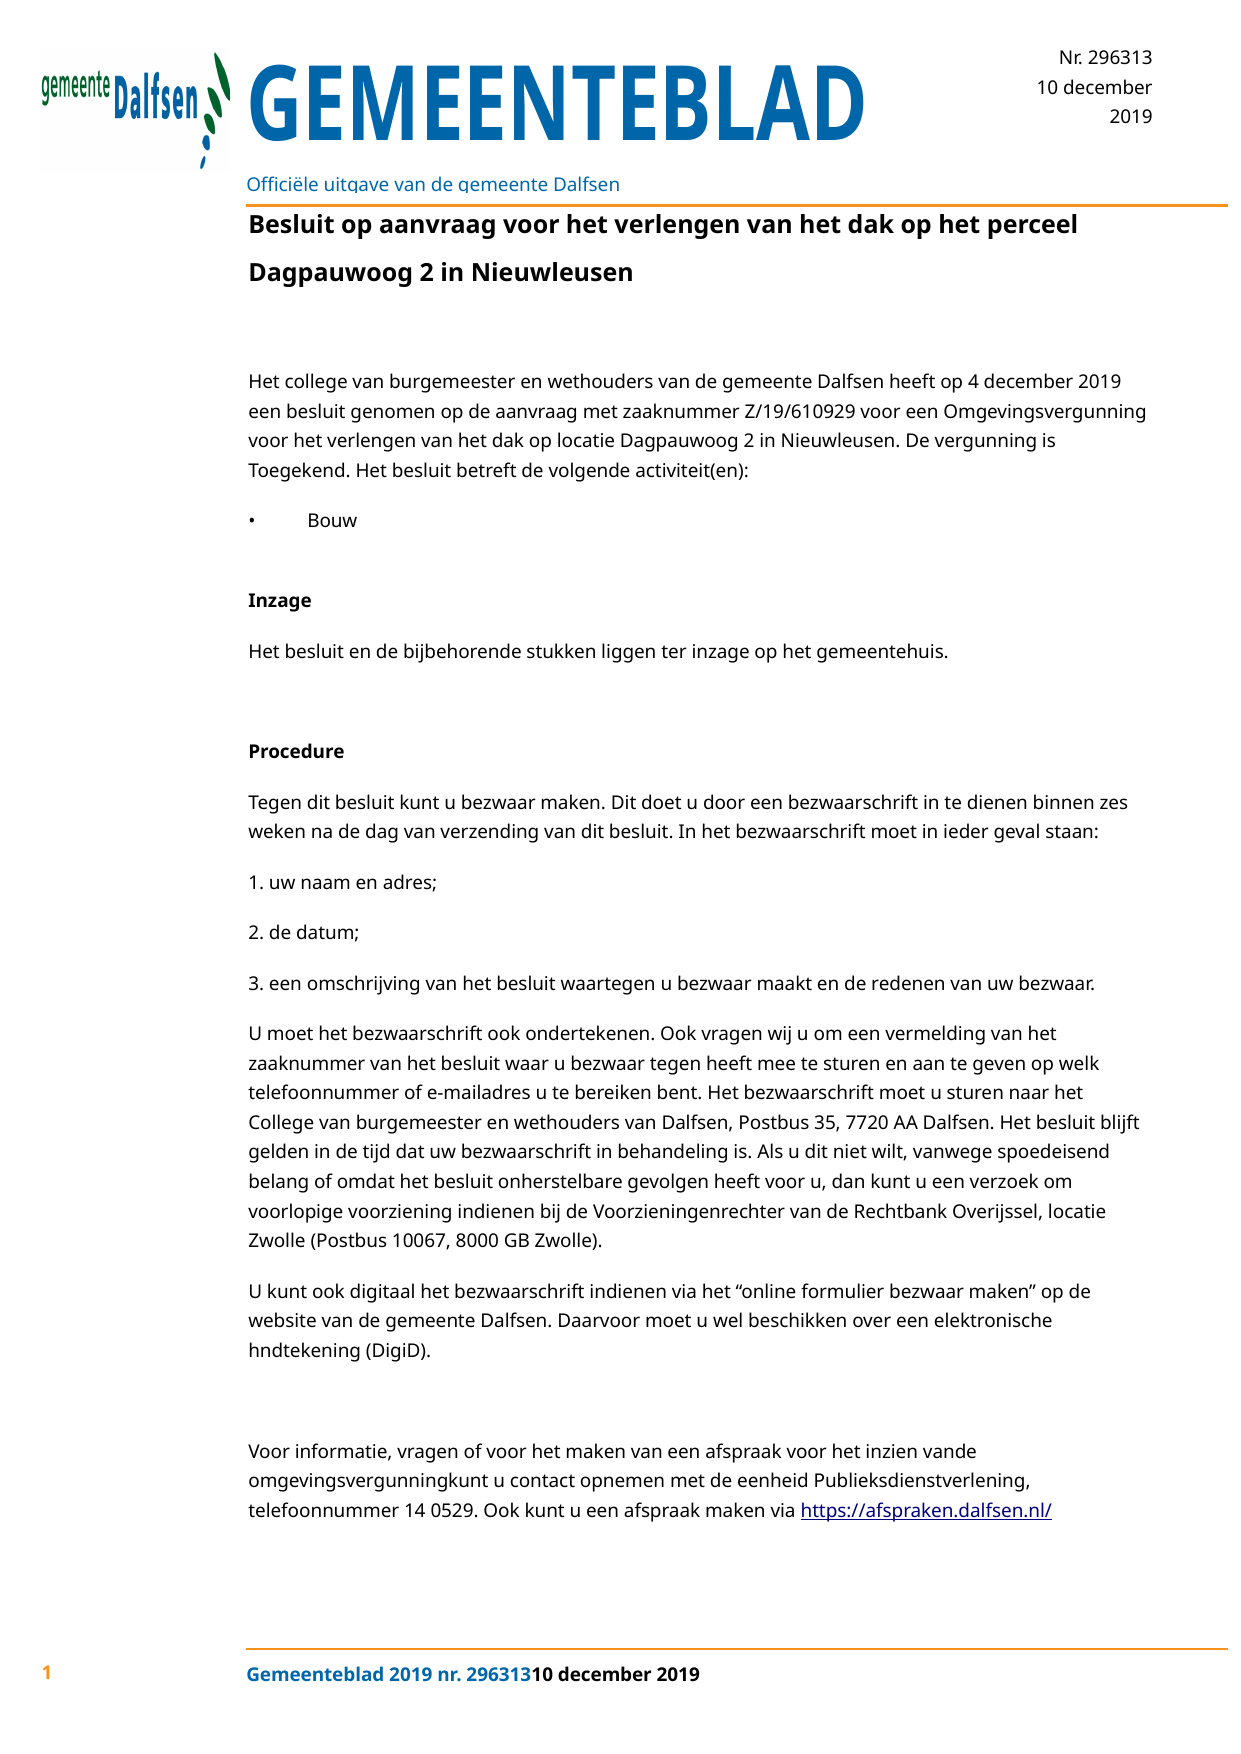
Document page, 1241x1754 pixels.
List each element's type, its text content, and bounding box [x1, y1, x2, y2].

text Tegen dit besluit kunt u bezwaar maken. Dit doet u door een bezwaarschrift in te dienen binnen zes weken na de dag van verzending van dit besluit. In het bezwaarschrift moet in ieder geval staan: [248, 789, 1152, 844]
text Voor informatie, vragen of voor het maken van een afspraak voor het inzien vande omgevingsvergunningkunt u contact opnemen met de eenheid Publieksdienstverlening, telefoonnummer 14 0529. Ook kunt u een afspraak maken via https://afspraken.dalfsen.nl/ [248, 1438, 1152, 1523]
list Bouw [248, 507, 1152, 533]
text Inzage [248, 587, 1152, 613]
text 3. een omschrijving van het besluit waartegen u bezwaar maakt en de redenen van uw bezwaar. [248, 970, 1152, 996]
text U moet het bezwaarschrift ook ondertekenen. Ook vragen wij u om een vermelding van het zaaknummer van het besluit waar u bezwaar tegen heeft mee te sturen en aan te geven op welk telefoonnummer of e-mailadres u te bereiken bent. Het bezwaarschrift moet u sturen naar het College van burgemeester en wethouders van Dalfsen, Postbus 35, 7720 AA Dalfsen. Het besluit blijft gelden in de tijd dat uw bezwaarschrift in behandeling is. Als u dit niet wilt, vanwege spoedeisend belang of omdat het besluit onherstelbare gevolgen heeft voor u, dan kunt u een verzoek om voorlopige voorziening indienen bij de Voorzieningenrechter van de Rechtbank Overijssel, locatie Zwolle (Postbus 10067, 8000 GB Zwolle). [248, 1020, 1152, 1253]
text U kunt ook digitaal het bezwaarschrift indienen via het “online formulier bezwaar maken” op de website van de gemeente Dalfsen. Daarvoor moet u wel beschikken over een elektronische hndtekening (DigiD). [248, 1278, 1152, 1363]
text 2. de datum; [248, 919, 1152, 945]
text Het besluit en de bijbehorende stukken liggen ter inzage op het gemeentehuis. [248, 638, 1152, 664]
text Het college van burgemeester en wethouders van de gemeente Dalfsen heeft op 4 december 2019 een besluit genomen op de aanvraag met zaaknummer Z/19/610929 voor een Omgevingsvergunning voor het verlengen van het dak op locatie Dagpauwoog 2 in Nieuwleusen. De vergunning is Toegekend. Het besluit betreft de volgende activiteit(en): [248, 368, 1152, 483]
picture [41, 47, 231, 172]
text 1. uw naam en adres; [248, 869, 1152, 895]
text Procedure [248, 739, 1152, 764]
text Besluit op aanvraag voor het verlengen van het dak op het perceel Dagpauwoog 2 in Nieuwleusen [248, 207, 1152, 288]
